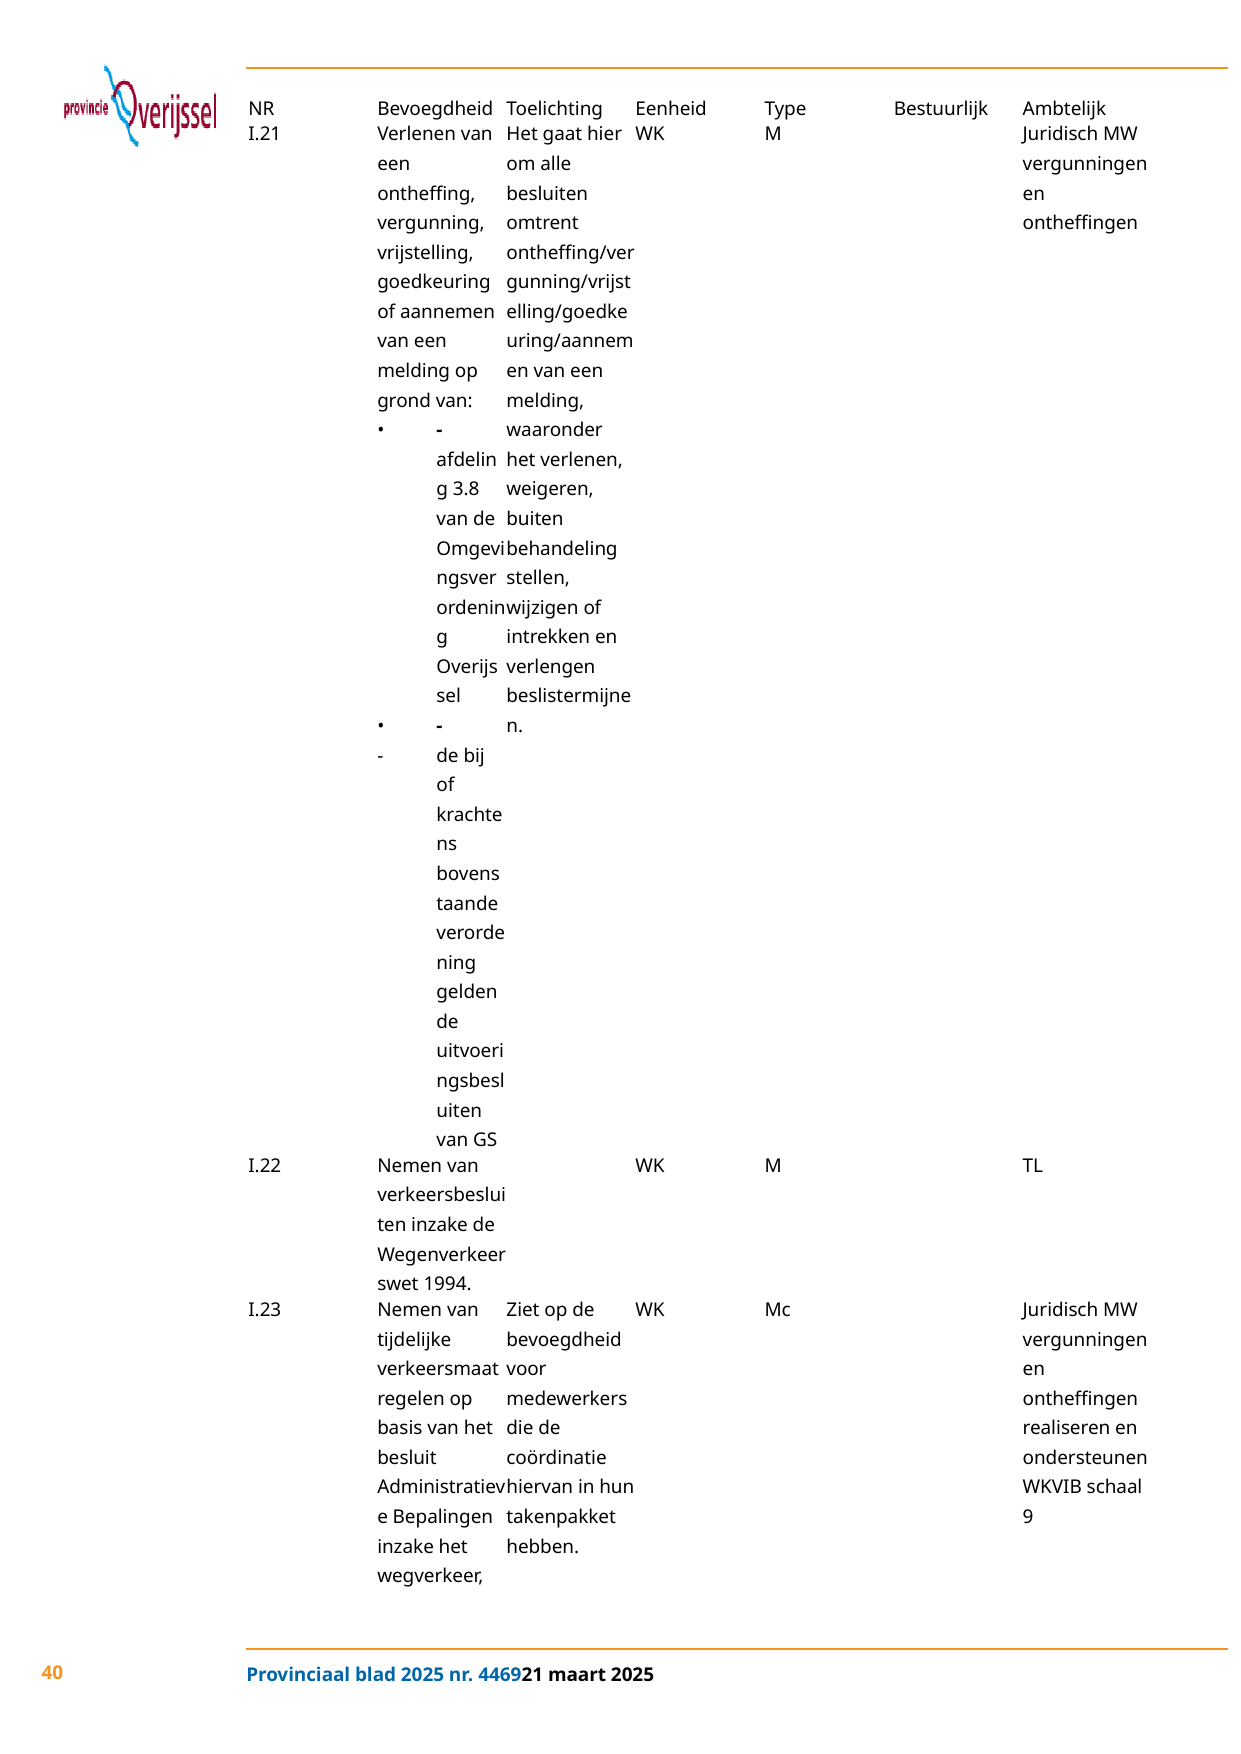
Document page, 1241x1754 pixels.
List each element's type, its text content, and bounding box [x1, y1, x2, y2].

table_cell [506, 1152, 635, 1296]
table_header NR [248, 95, 377, 121]
table_cell [894, 121, 1022, 1152]
table_cell [894, 1152, 1022, 1296]
table_header Type [764, 95, 893, 121]
table_cell Verlenen van een ontheffing, vergunning, vrijstelling, goedkeuring of aannemen van een melding op grond van: - afdeling 3.8 van de Omgevingsverordening Overijssel - de bij of krachtens bovenstaande verordening geldende uitvoeringsbesluiten van GS [377, 121, 506, 1152]
table_cell Nemen van verkeersbesluiten inzake de Wegenverkeerswet 1994. [377, 1152, 506, 1296]
table_cell WK [635, 1296, 764, 1588]
table_cell Het gaat hier om alle besluiten omtrent ontheffing/vergunning/vrijstelling/goedkeuring/aannemen van een melding, waaronder het verlenen, weigeren, buiten behandeling stellen, wijzigen of intrekken en verlengen beslistermijnen. [506, 121, 635, 1152]
table_cell I.21 [248, 121, 377, 1152]
table_cell M [764, 121, 893, 1152]
table_cell WK [635, 1152, 764, 1296]
table_cell I.22 [248, 1152, 377, 1296]
table_header Ambtelijk [1023, 95, 1152, 121]
table_header Toelichting [506, 95, 635, 121]
table_cell TL [1023, 1152, 1152, 1296]
table_header Eenheid [635, 95, 764, 121]
picture [41, 47, 231, 172]
table_header Bevoegdheid [377, 95, 506, 121]
table_cell WK [635, 121, 764, 1152]
table_cell Juridisch MW vergunningen en ontheffingen realiseren en ondersteunen WKVIB schaal 9 [1023, 1296, 1152, 1588]
table_cell M [764, 1152, 893, 1296]
table_cell Nemen van tijdelijke verkeersmaatregelen op basis van het besluit Administratieve Bepalingen inzake het wegverkeer, [377, 1296, 506, 1588]
table_cell Juridisch MW vergunningen en ontheffingen [1023, 121, 1152, 1152]
table_cell Mc [764, 1296, 893, 1588]
table_cell [894, 1296, 1022, 1588]
table_cell Ziet op de bevoegdheid voor medewerkers die de coördinatie hiervan in hun takenpakket hebben. [506, 1296, 635, 1588]
table_header Bestuurlijk [894, 95, 1022, 121]
table_cell I.23 [248, 1296, 377, 1588]
